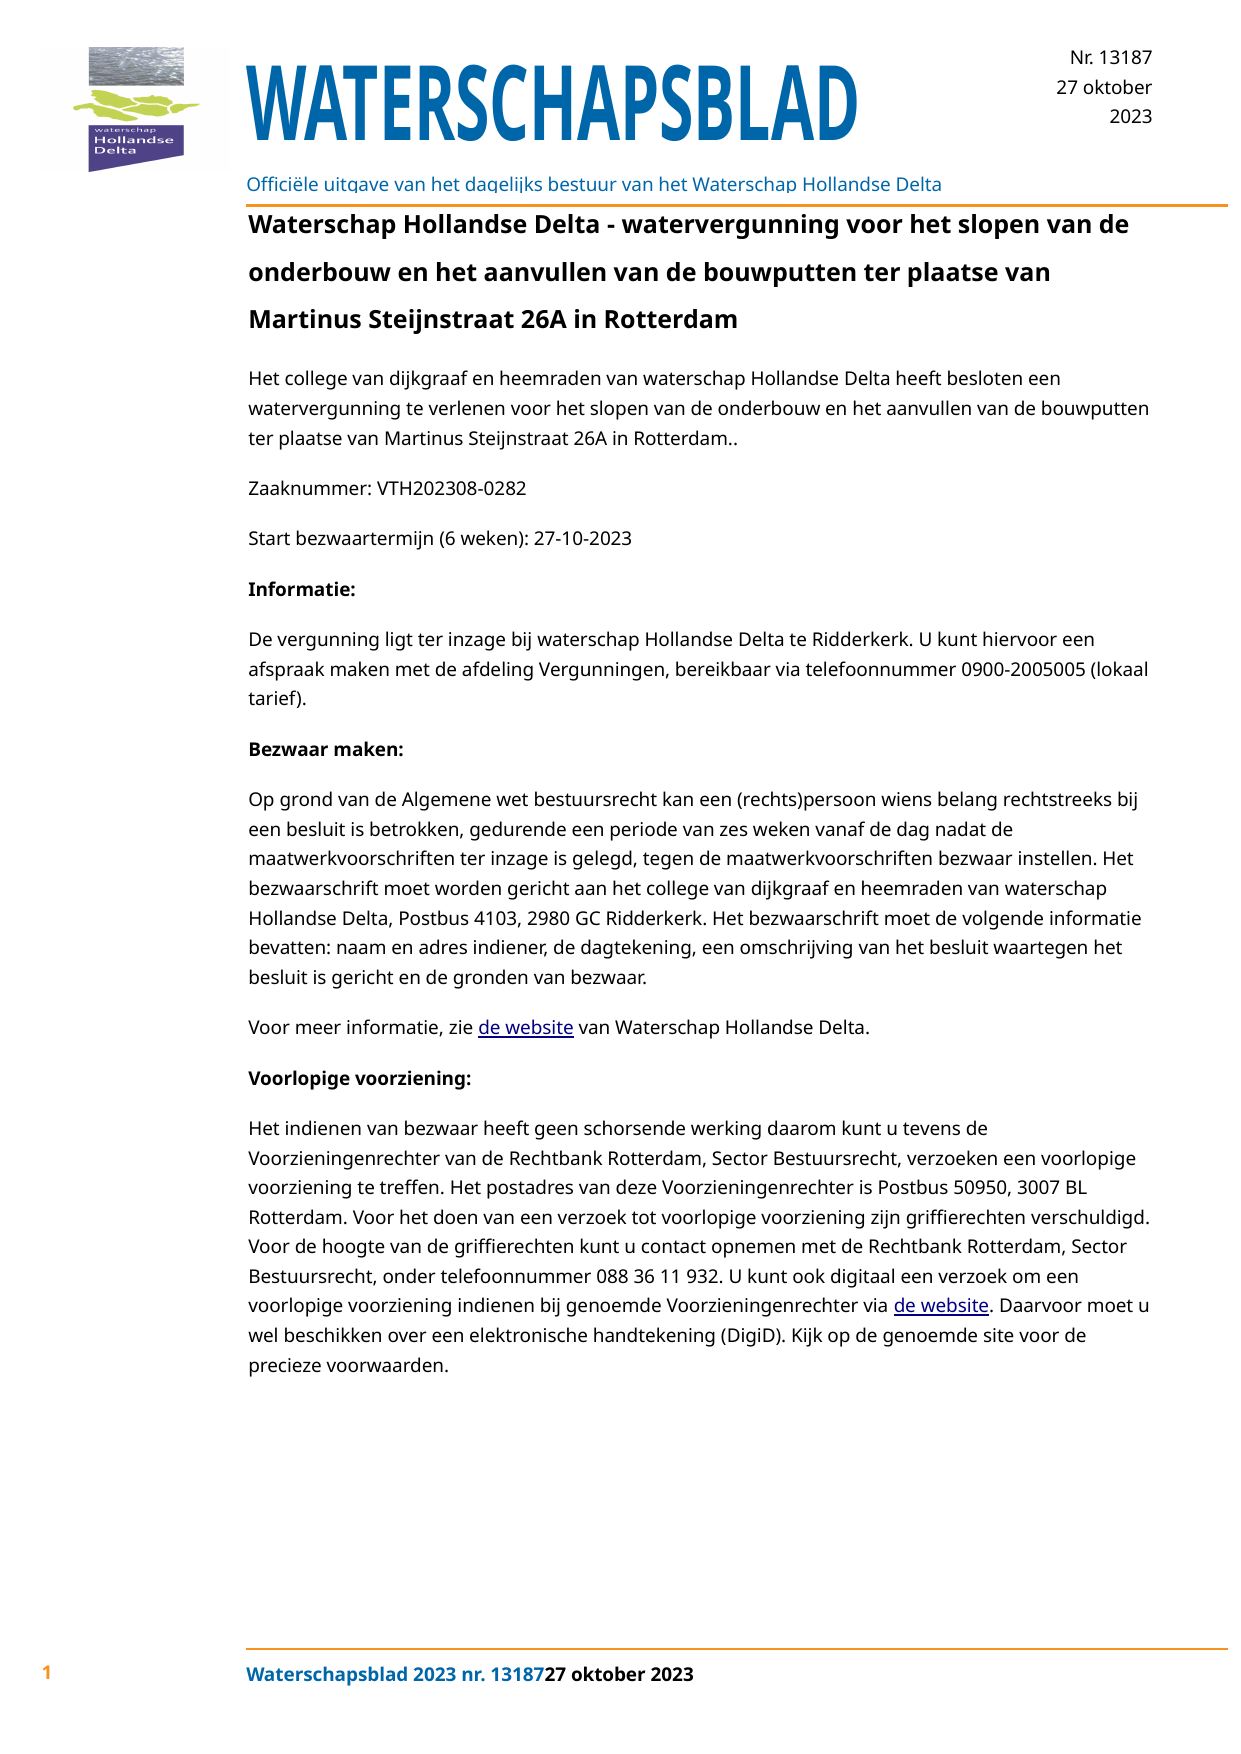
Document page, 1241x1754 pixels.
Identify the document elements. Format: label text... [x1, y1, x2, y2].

text Informatie: [248, 576, 1152, 602]
text Zaaknummer: VTH202308-0282 [248, 475, 1152, 501]
text Voorlopige voorziening: [248, 1065, 1152, 1090]
text Voor meer informatie, zie de website van Waterschap Hollandse Delta. [248, 1014, 1152, 1040]
text Bezwaar maken: [248, 736, 1152, 762]
text Het indienen van bezwaar heeft geen schorsende werking daarom kunt u tevens de Voorzieningenrechter van de Rechtbank Rotterdam, Sector Bestuursrecht, verzoeken een voorlopige voorziening te treffen. Het postadres van deze Voorzieningenrechter is Postbus 50950, 3007 BL Rotterdam. Voor het doen van een verzoek tot voorlopige voorziening zijn griffierechten verschuldigd. Voor de hoogte van de griffierechten kunt u contact opnemen met de Rechtbank Rotterdam, Sector Bestuursrecht, onder telefoonnummer 088 36 11 932. U kunt ook digitaal een verzoek om een voorlopige voorziening indienen bij genoemde Voorzieningenrechter via de website. Daarvoor moet u wel beschikken over een elektronische handtekening (DigiD). Kijk op de genoemde site voor de precieze voorwaarden. [248, 1115, 1152, 1377]
text Start bezwaartermijn (6 weken): 27-10-2023 [248, 526, 1152, 551]
picture [41, 47, 231, 172]
text De vergunning ligt ter inzage bij waterschap Hollandse Delta te Ridderkerk. U kunt hiervoor een afspraak maken met de afdeling Vergunningen, bereikbaar via telefoonnummer 0900-2005005 (lokaal tarief). [248, 626, 1152, 711]
text Waterschap Hollandse Delta - watervergunning voor het slopen van de onderbouw en het aanvullen van de bouwputten ter plaatse van Martinus Steijnstraat 26A in Rotterdam [248, 207, 1152, 336]
text Op grond van de Algemene wet bestuursrecht kan een (rechts)persoon wiens belang rechtstreeks bij een besluit is betrokken, gedurende een periode van zes weken vanaf de dag nadat de maatwerkvoorschriften ter inzage is gelegd, tegen de maatwerkvoorschriften bezwaar instellen. Het bezwaarschrift moet worden gericht aan het college van dijkgraaf en heemraden van waterschap Hollandse Delta, Postbus 4103, 2980 GC Ridderkerk. Het bezwaarschrift moet de volgende informatie bevatten: naam en adres indiener, de dagtekening, een omschrijving van het besluit waartegen het besluit is gericht en de gronden van bezwaar. [248, 786, 1152, 989]
text Het college van dijkgraaf en heemraden van waterschap Hollandse Delta heeft besloten een watervergunning te verlenen voor het slopen van de onderbouw en het aanvullen van de bouwputten ter plaatse van Martinus Steijnstraat 26A in Rotterdam.. [248, 366, 1152, 450]
